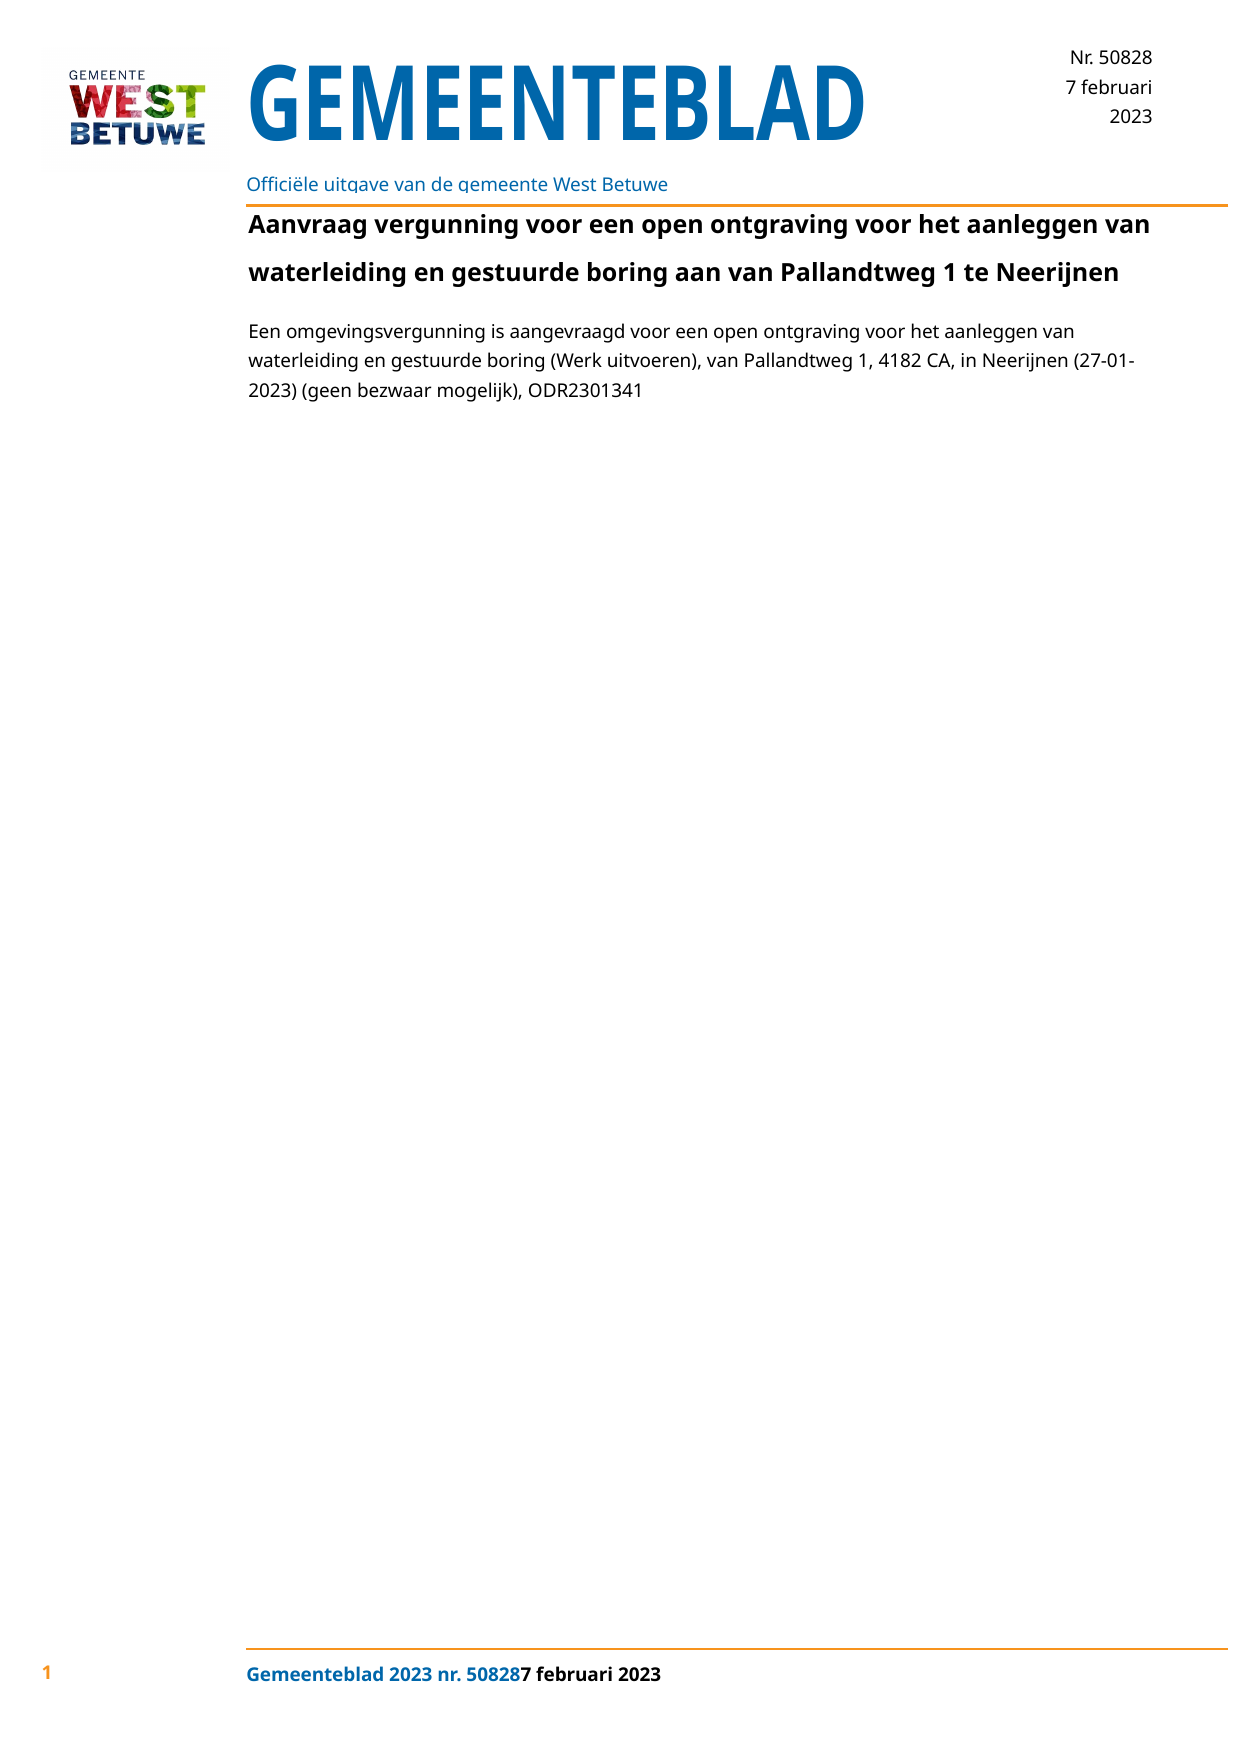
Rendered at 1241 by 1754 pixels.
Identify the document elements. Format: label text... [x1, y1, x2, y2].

picture [41, 47, 231, 172]
text Aanvraag vergunning voor een open ontgraving voor het aanleggen van waterleiding en gestuurde boring aan van Pallandtweg 1 te Neerijnen [248, 207, 1152, 288]
text Een omgevingsvergunning is aangevraagd voor een open ontgraving voor het aanleggen van waterleiding en gestuurde boring (Werk uitvoeren), van Pallandtweg 1, 4182 CA, in Neerijnen (27-01-2023) (geen bezwaar mogelijk), ODR2301341 [248, 318, 1152, 403]
